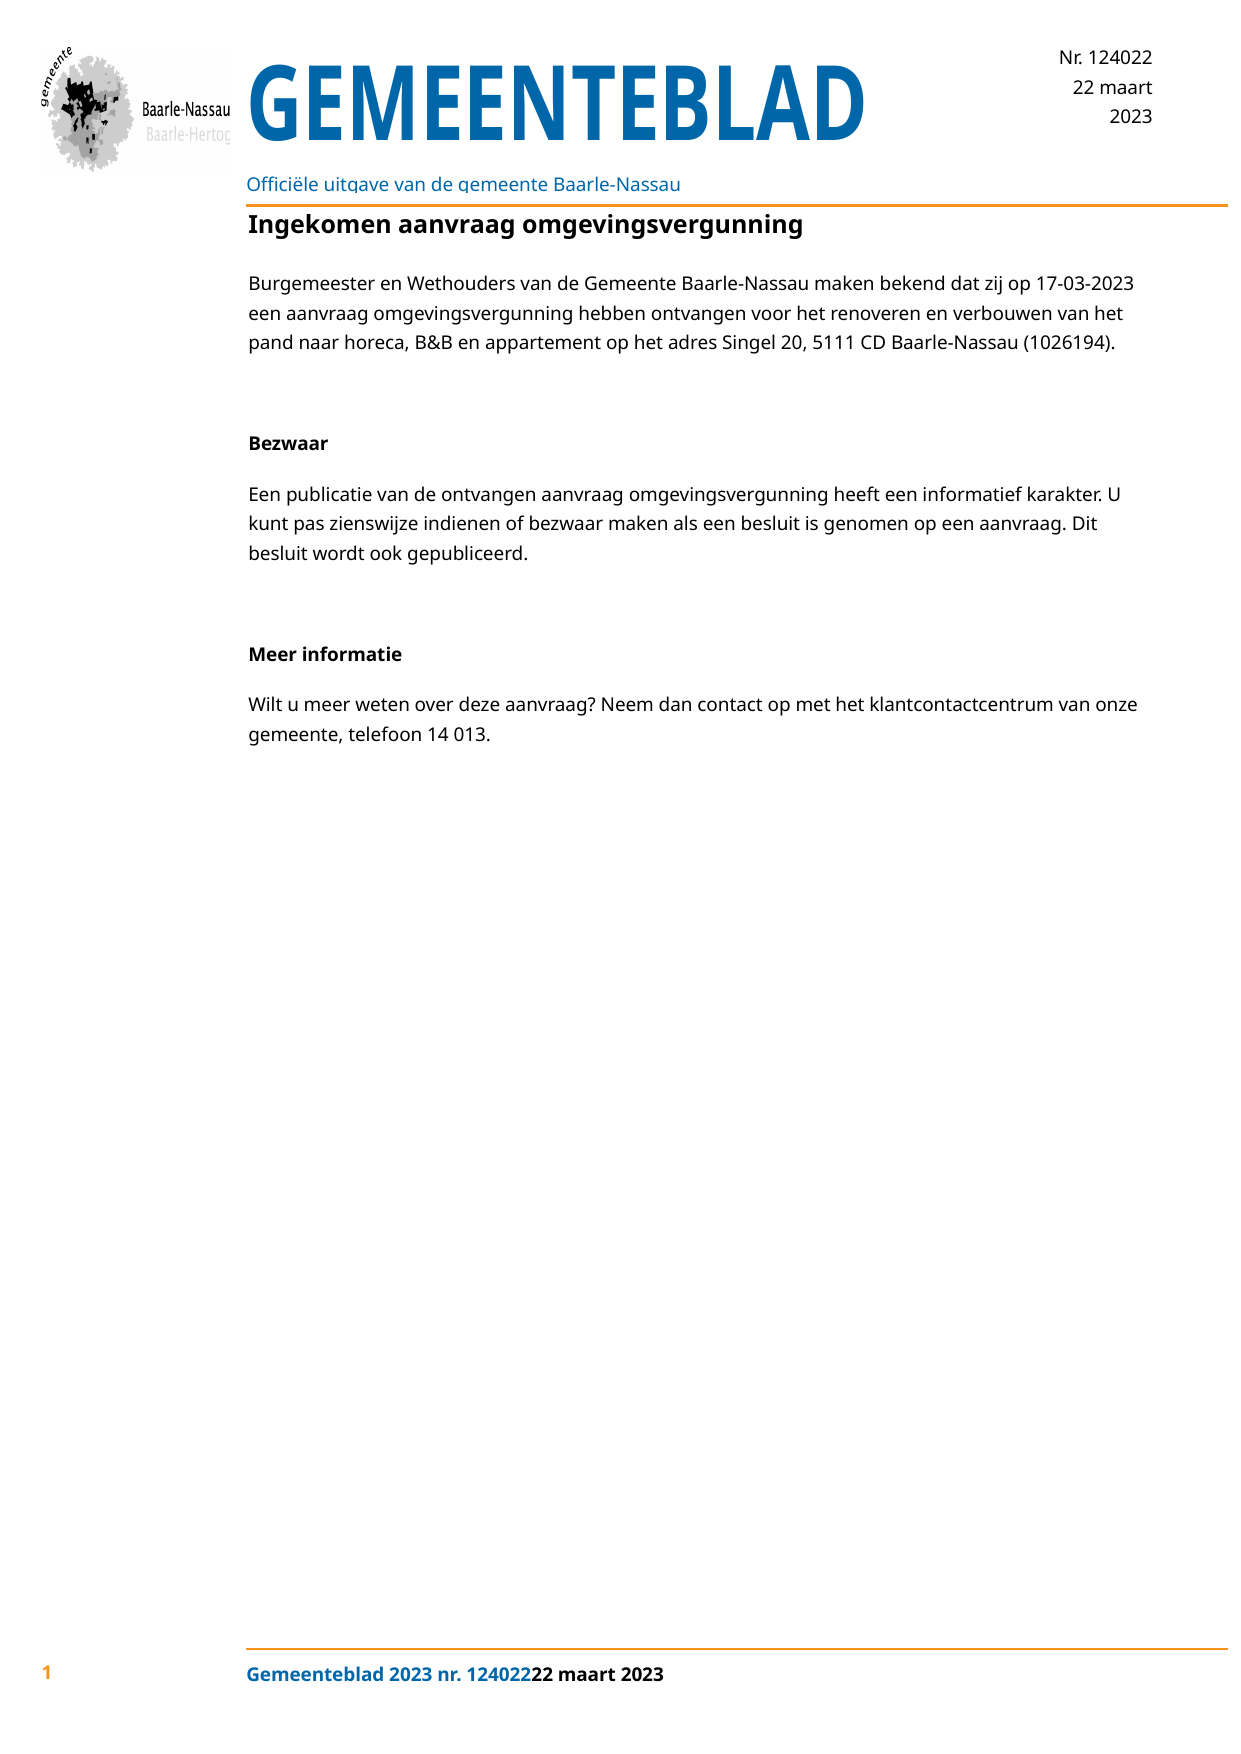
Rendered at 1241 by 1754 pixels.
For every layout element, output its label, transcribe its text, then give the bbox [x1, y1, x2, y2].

text Ingekomen aanvraag omgevingsvergunning [248, 207, 1152, 241]
picture [41, 47, 231, 172]
text Meer informatie [248, 641, 1152, 666]
text Wilt u meer weten over deze aanvraag? Neem dan contact op met het klantcontactcentrum van onze gemeente, telefoon 14 013. [248, 691, 1152, 746]
text Burgemeester en Wethouders van de Gemeente Baarle-Nassau maken bekend dat zij op 17-03-2023 een aanvraag omgevingsvergunning hebben ontvangen voor het renoveren en verbouwen van het pand naar horeca, B&B en appartement op het adres Singel 20, 5111 CD Baarle-Nassau (1026194). [248, 270, 1152, 355]
text Bezwaar [248, 430, 1152, 456]
text Een publicatie van de ontvangen aanvraag omgevingsvergunning heeft een informatief karakter. U kunt pas zienswijze indienen of bezwaar maken als een besluit is genomen op een aanvraag. Dit besluit wordt ook gepubliceerd. [248, 481, 1152, 566]
